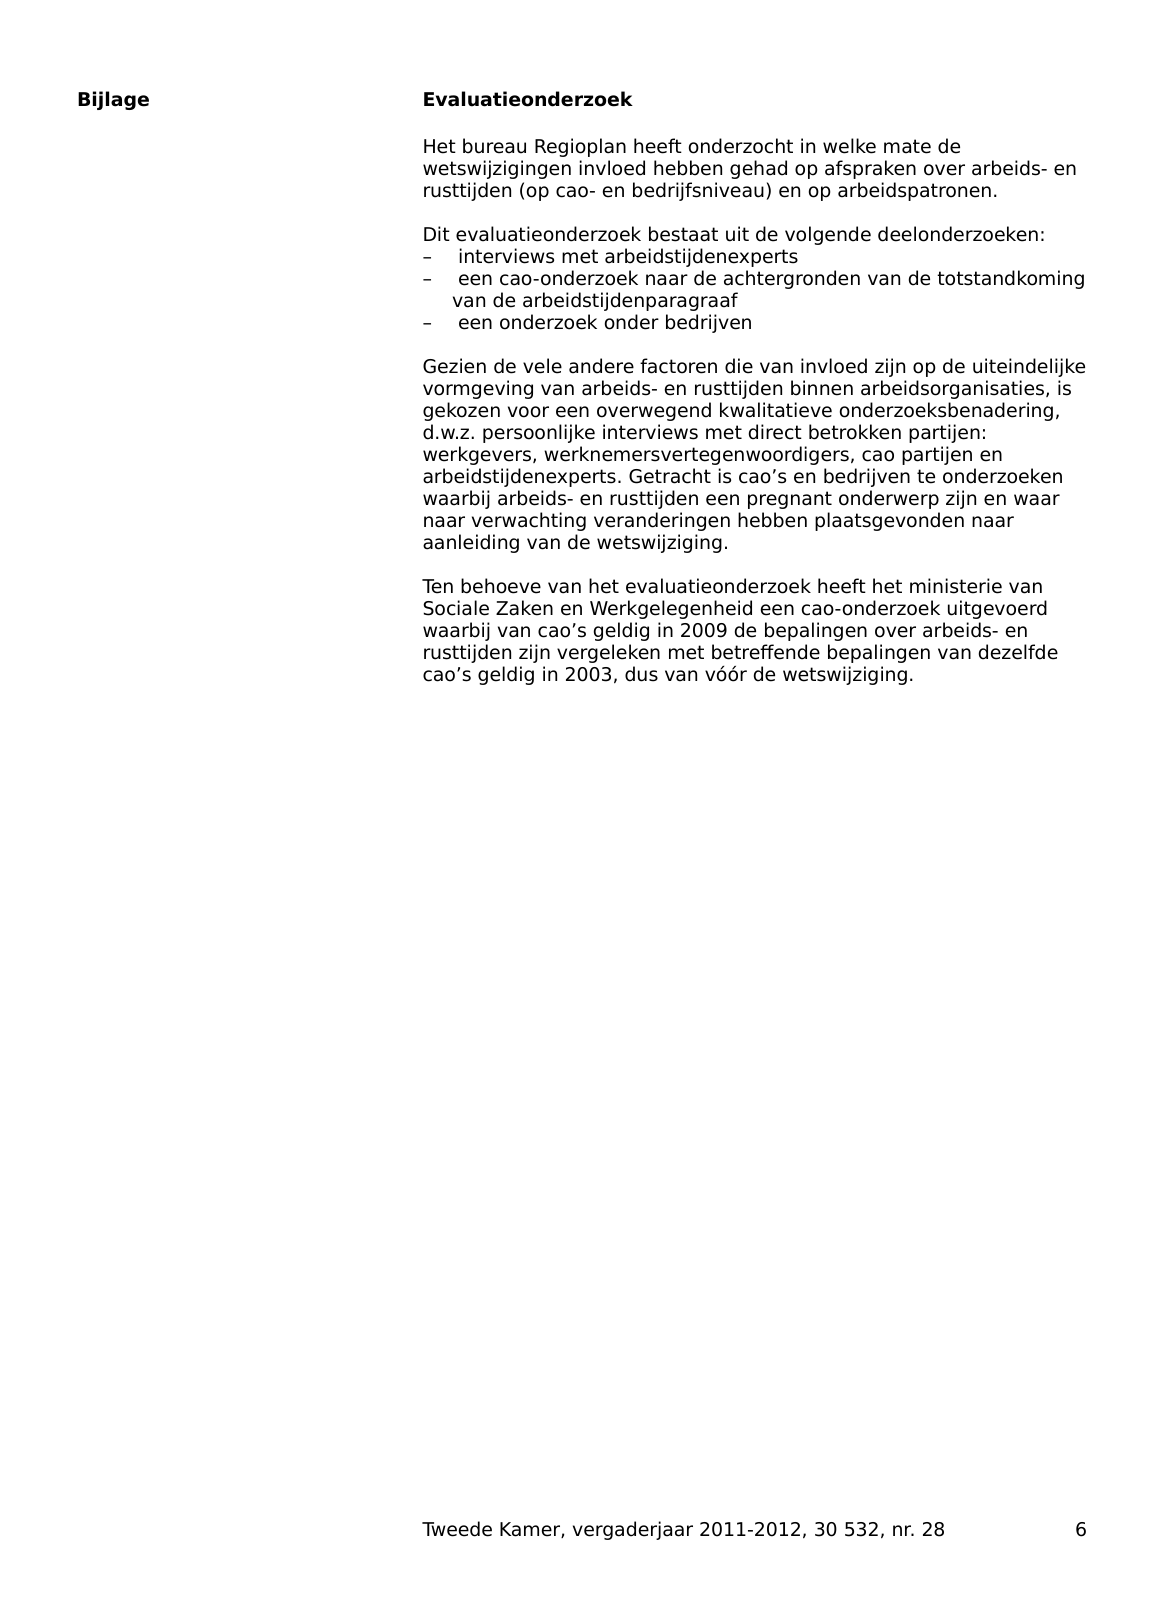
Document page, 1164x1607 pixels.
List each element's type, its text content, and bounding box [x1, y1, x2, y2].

text Dit evaluatieonderzoek bestaat uit de volgende deelonderzoeken: [422, 224, 1087, 246]
text – een cao-onderzoek naar de achtergronden van de totstandkoming van de arbeidstijdenparagraaf [422, 268, 1087, 312]
text Gezien de vele andere factoren die van invloed zijn op de uiteindelijke vormgeving van arbeids- en rusttijden binnen arbeidsorganisaties, is gekozen voor een overwegend kwalitatieve onderzoeksbenadering, d.w.z. persoonlijke interviews met direct betrokken partijen: werkgevers, werknemersvertegenwoordigers, cao partijen en arbeidstijdenexperts. Getracht is cao’s en bedrijven te onderzoeken waarbij arbeids- en rusttijden een pregnant onderwerp zijn en waar naar verwachting veranderingen hebben plaatsgevonden naar aanleiding van de wetswijziging. [422, 356, 1087, 554]
text – een onderzoek onder bedrijven [422, 312, 1087, 334]
subtitle Bijlage Evaluatieonderzoek [77, 89, 1087, 111]
text Ten behoeve van het evaluatieonderzoek heeft het ministerie van Sociale Zaken en Werkgelegenheid een cao-onderzoek uitgevoerd waarbij van cao’s geldig in 2009 de bepalingen over arbeids- en rusttijden zijn vergeleken met betreffende bepalingen van dezelfde cao’s geldig in 2003, dus van vóór de wetswijziging. [422, 576, 1087, 686]
text Het bureau Regioplan heeft onderzocht in welke mate de wetswijzigingen invloed hebben gehad op afspraken over arbeids- en rusttijden (op cao- en bedrijfsniveau) en op arbeidspatronen. [422, 136, 1087, 202]
text – interviews met arbeidstijdenexperts [422, 246, 1087, 268]
